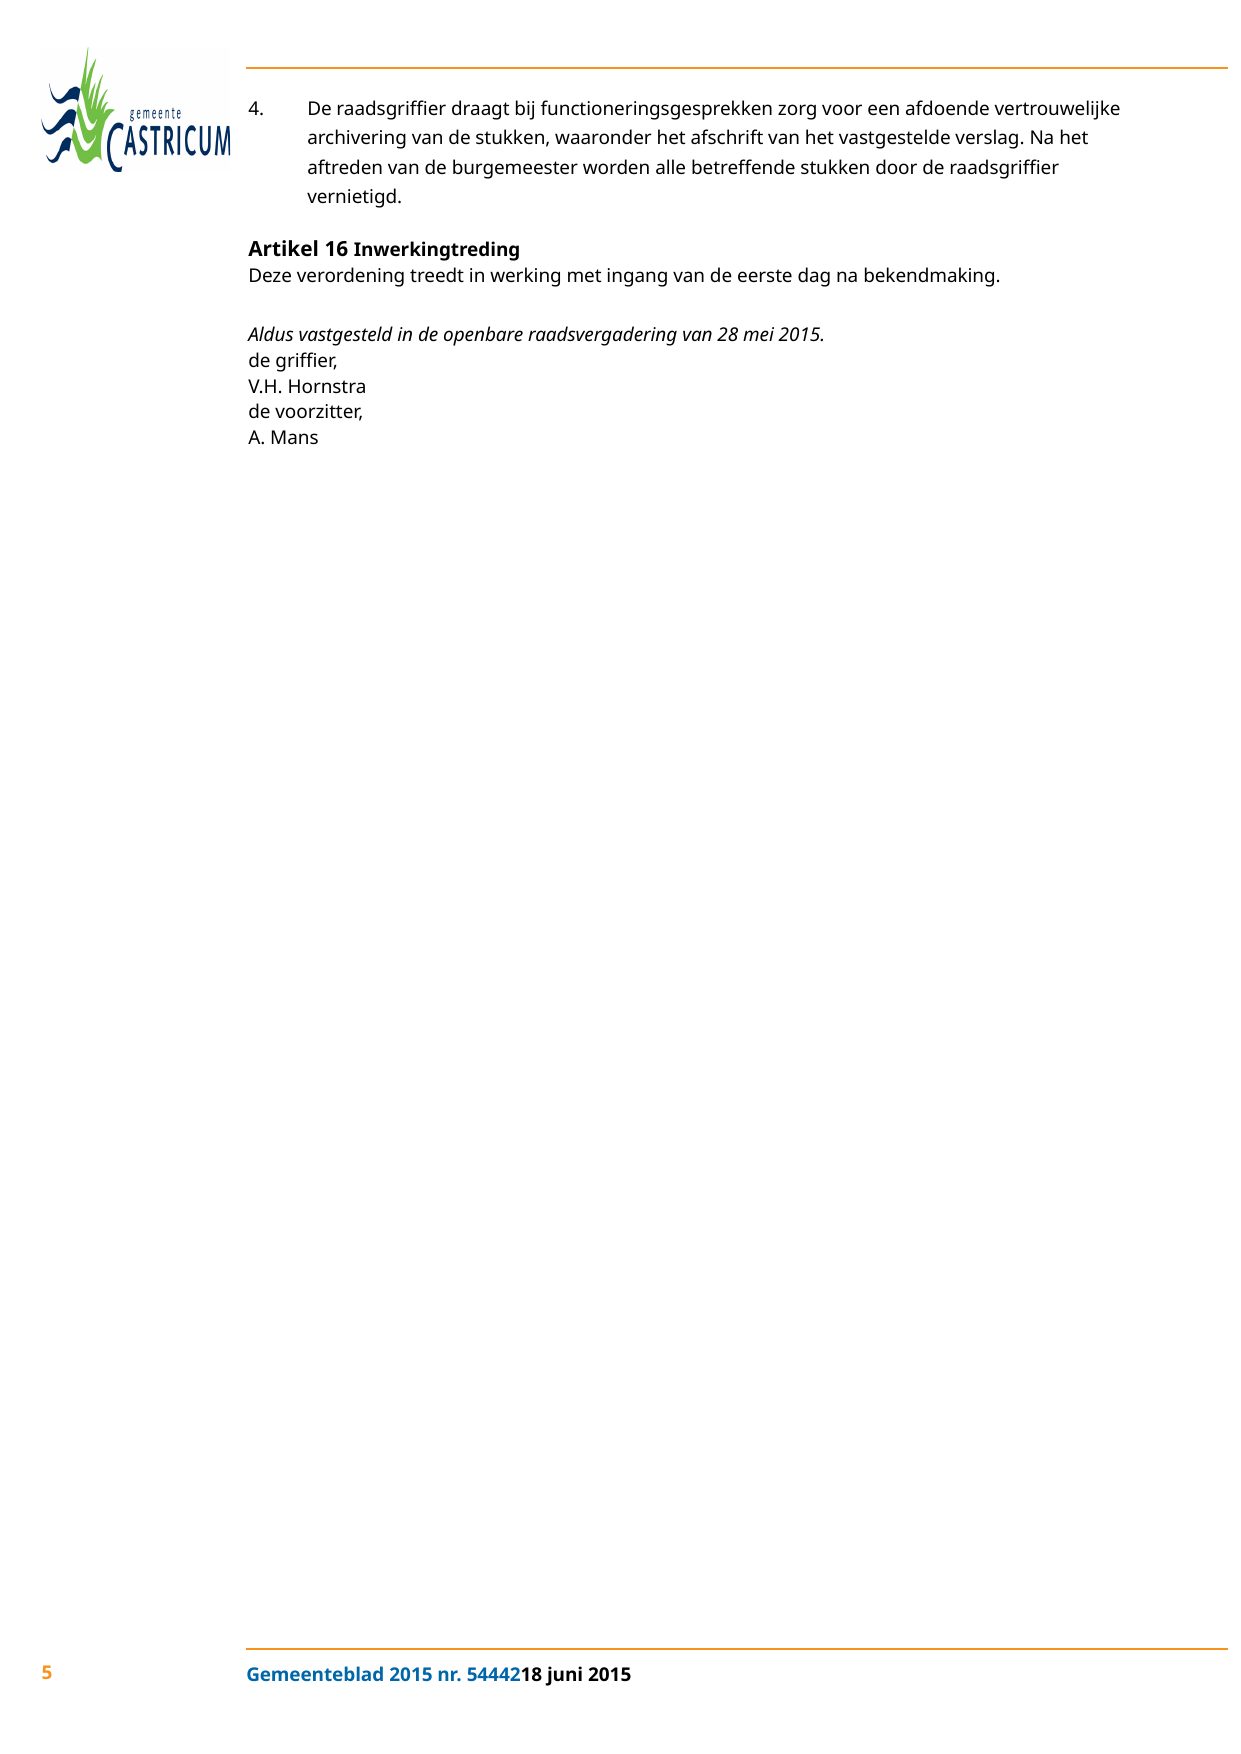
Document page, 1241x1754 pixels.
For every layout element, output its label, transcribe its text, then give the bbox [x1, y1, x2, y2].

text Deze verordening treedt in werking met ingang van de eerste dag na bekendmaking. [248, 262, 1152, 288]
text A. Mans [248, 424, 1152, 450]
text de voorzitter, [248, 399, 1152, 424]
text Aldus vastgesteld in de openbare raadsvergadering van 28 mei 2015. [248, 322, 1152, 347]
picture [41, 47, 231, 172]
text de griffier, [248, 347, 1152, 373]
list De raadsgriffier draagt bij functioneringsgesprekken zorg voor een afdoende vertrouwelijke archivering van de stukken, waaronder het afschrift van het vastgestelde verslag. Na het aftreden van de burgemeester worden alle betreffende stukken door de raadsgriffier vernietigd. [248, 95, 1152, 209]
text Artikel 16 Inwerkingtreding [248, 234, 1152, 262]
text V.H. Hornstra [248, 373, 1152, 399]
